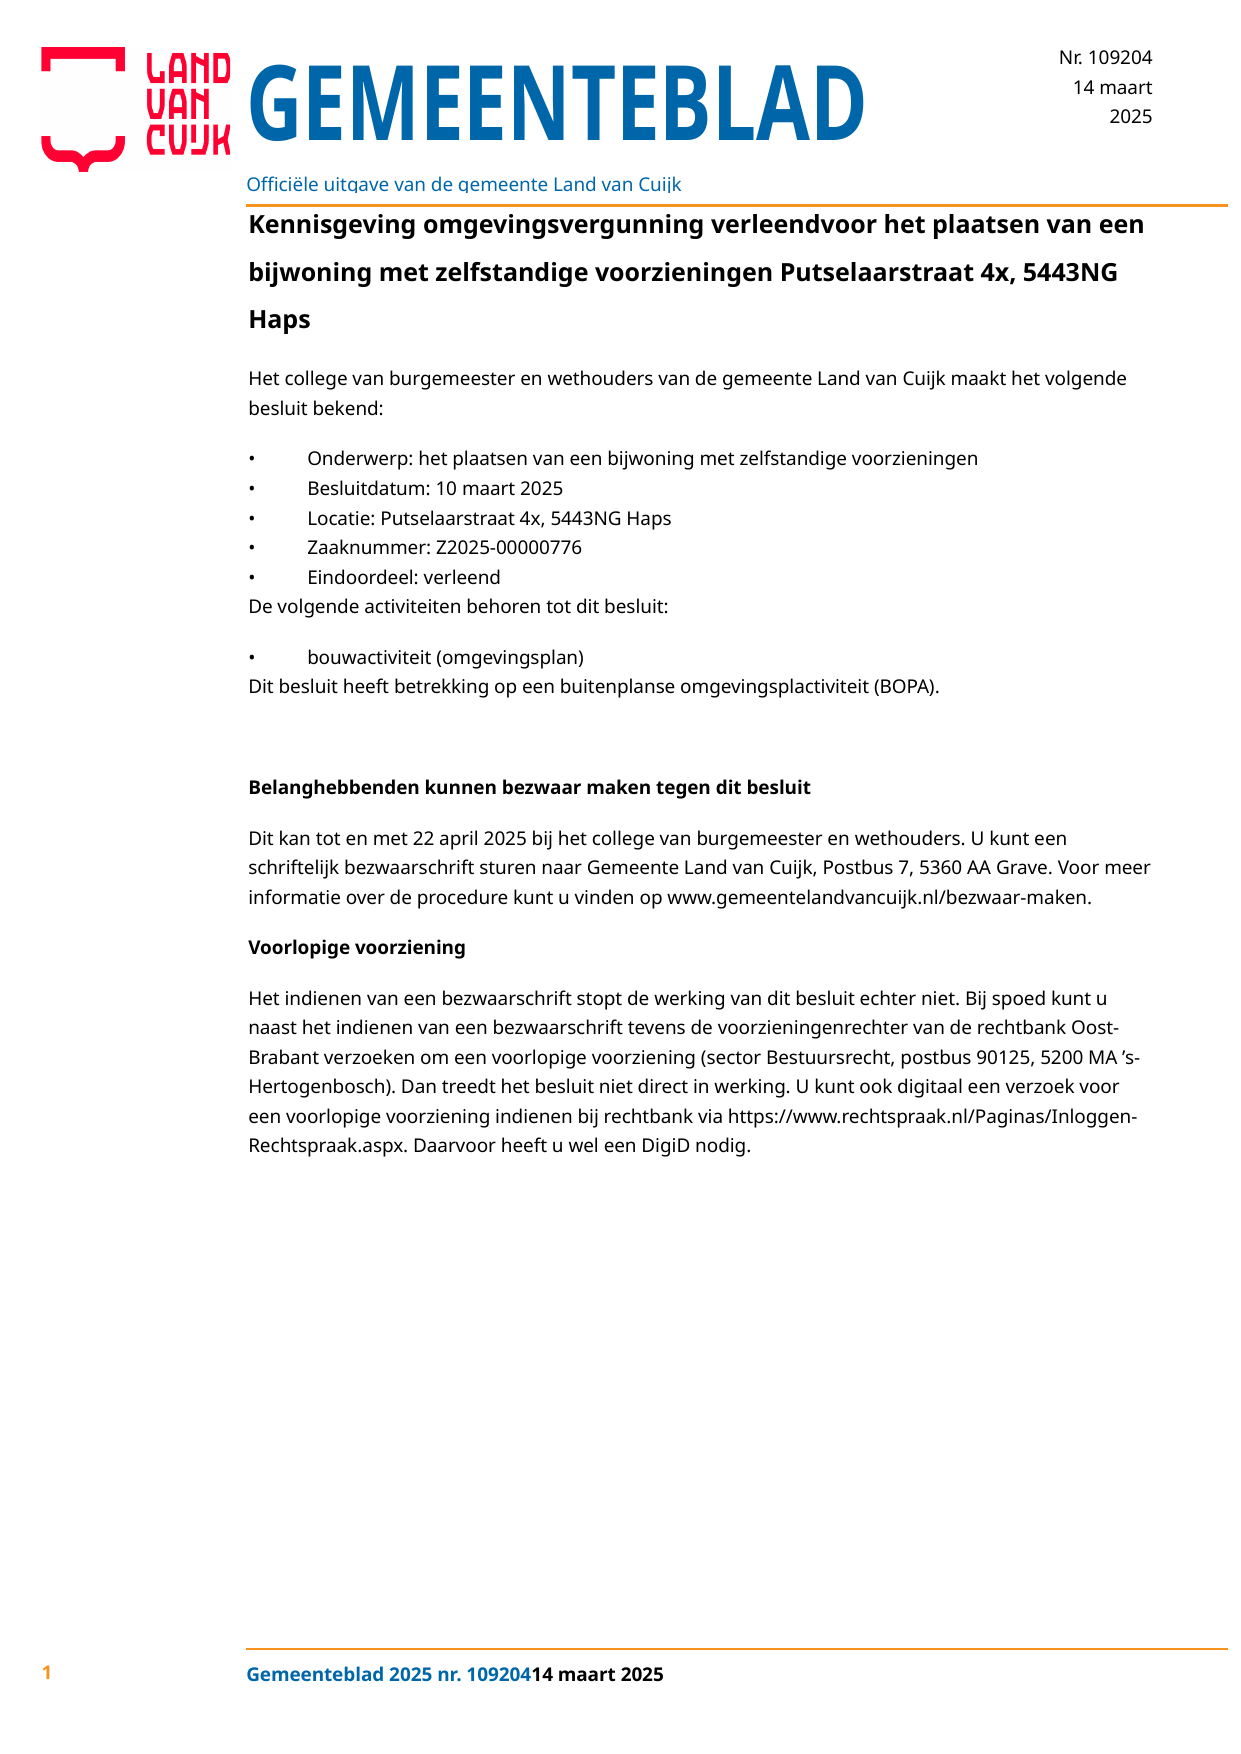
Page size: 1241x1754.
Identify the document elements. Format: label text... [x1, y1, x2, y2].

list Locatie: Putselaarstraat 4x, 5443NG Haps [248, 505, 1152, 530]
list Eindoordeel: verleend [248, 564, 1152, 589]
list Besluitdatum: 10 maart 2025 [248, 475, 1152, 501]
list bouwactiviteit (omgevingsplan) [248, 644, 1152, 669]
text Het indienen van een bezwaarschrift stopt de werking van dit besluit echter niet. Bij spoed kunt u naast het indienen van een bezwaarschrift tevens de voorzieningenrechter van de rechtbank Oost-Brabant verzoeken om een voorlopige voorziening (sector Bestuursrecht, postbus 90125, 5200 MA ’s-Hertogenbosch). Dan treedt het besluit niet direct in werking. U kunt ook digitaal een verzoek voor een voorlopige voorziening indienen bij rechtbank via https://www.rechtspraak.nl/Paginas/Inloggen-Rechtspraak.aspx. Daarvoor heeft u wel een DigiD nodig. [248, 985, 1152, 1158]
text Dit besluit heeft betrekking op een buitenplanse omgevingsplactiviteit (BOPA). [248, 673, 1152, 699]
list Zaaknummer: Z2025-00000776 [248, 534, 1152, 560]
list Onderwerp: het plaatsen van een bijwoning met zelfstandige voorzieningen [248, 446, 1152, 471]
text Het college van burgemeester en wethouders van de gemeente Land van Cuijk maakt het volgende besluit bekend: [248, 366, 1152, 421]
text Voorlopige voorziening [248, 934, 1152, 960]
text Dit kan tot en met 22 april 2025 bij het college van burgemeester en wethouders. U kunt een schriftelijk bezwaarschrift sturen naar Gemeente Land van Cuijk, Postbus 7, 5360 AA Grave. Voor meer informatie over de procedure kunt u vinden op www.gemeentelandvancuijk.nl/bezwaar-maken. [248, 825, 1152, 909]
picture [41, 47, 231, 172]
text Kennisgeving omgevingsvergunning verleendvoor het plaatsen van een bijwoning met zelfstandige voorzieningen Putselaarstraat 4x, 5443NG Haps [248, 207, 1152, 336]
text De volgende activiteiten behoren tot dit besluit: [248, 593, 1152, 619]
text Belanghebbenden kunnen bezwaar maken tegen dit besluit [248, 774, 1152, 800]
